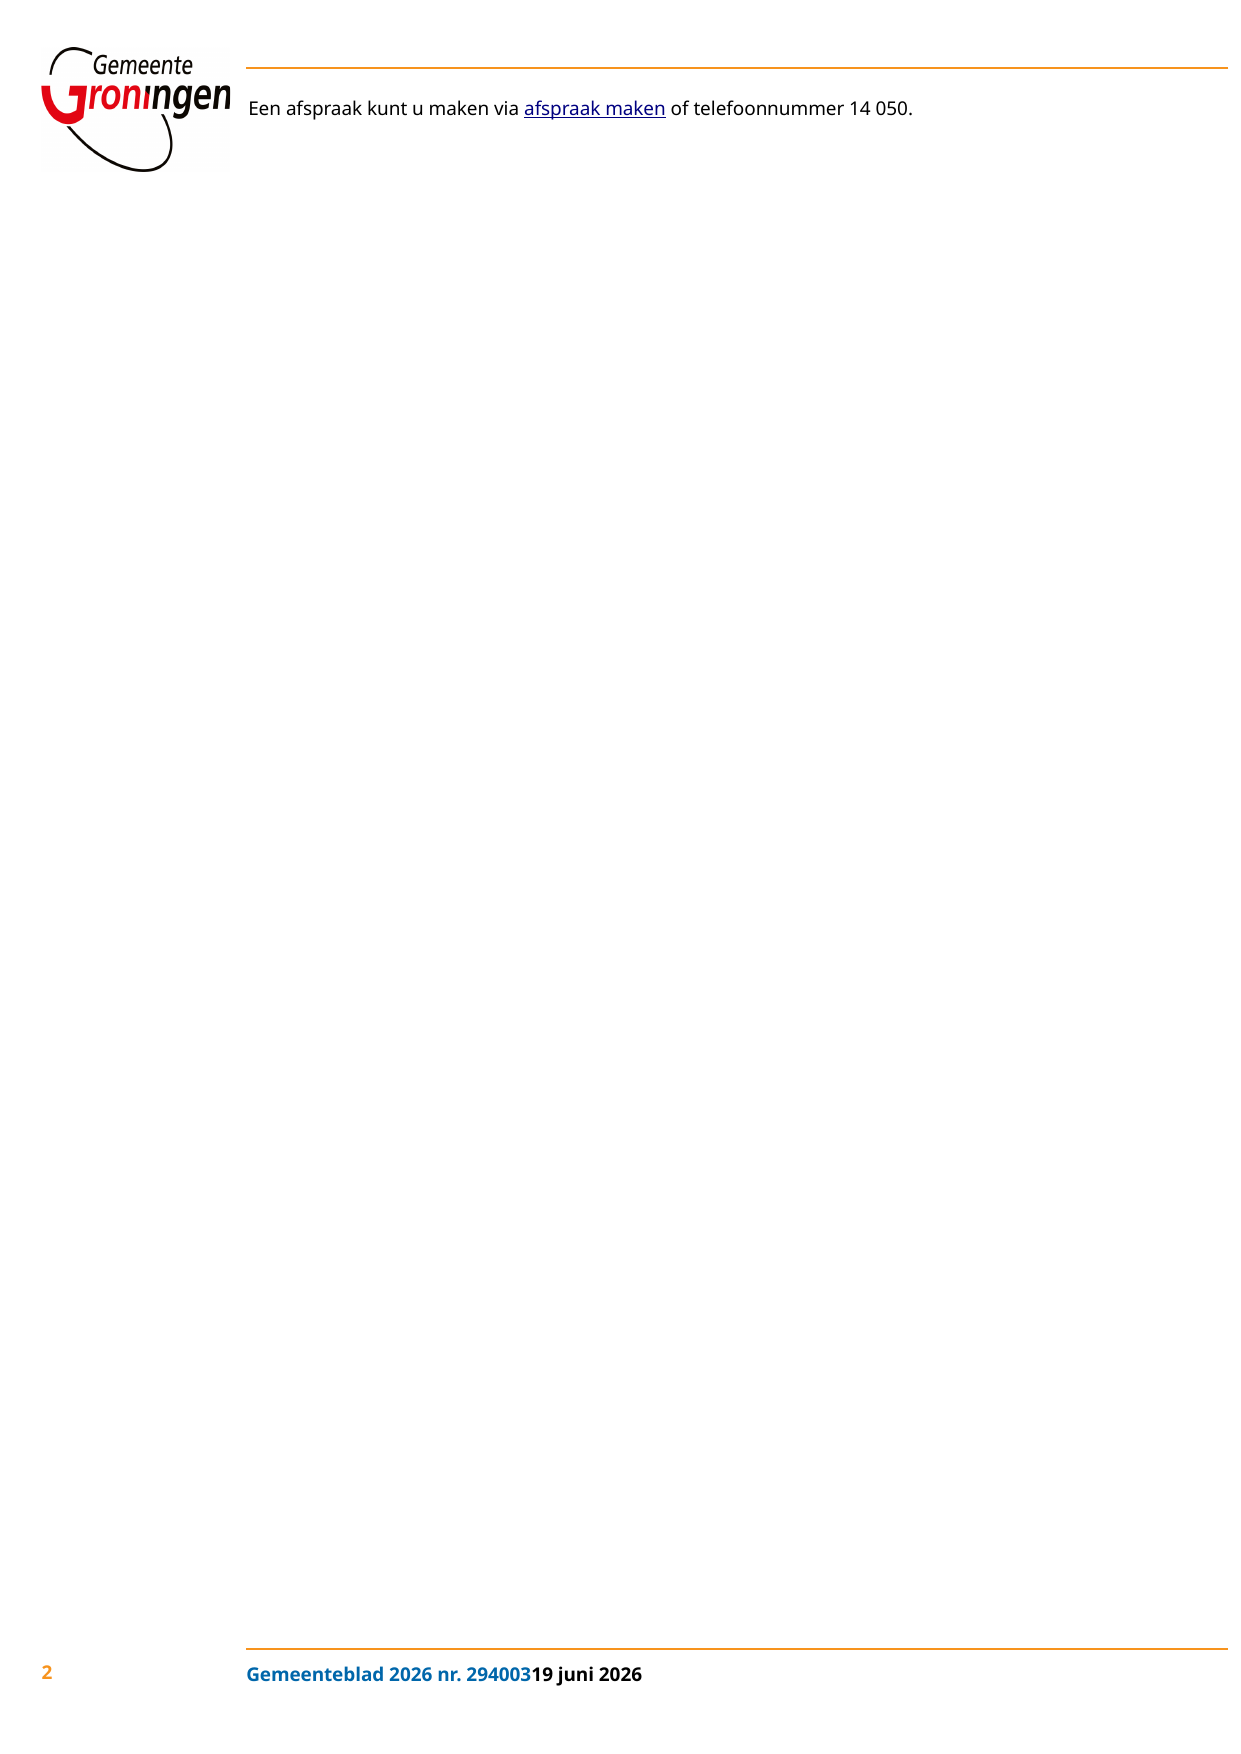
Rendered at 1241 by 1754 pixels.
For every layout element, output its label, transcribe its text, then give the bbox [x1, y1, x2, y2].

text Een afspraak kunt u maken via afspraak maken of telefoonnummer 14 050. [248, 95, 1152, 121]
picture [41, 47, 231, 172]
